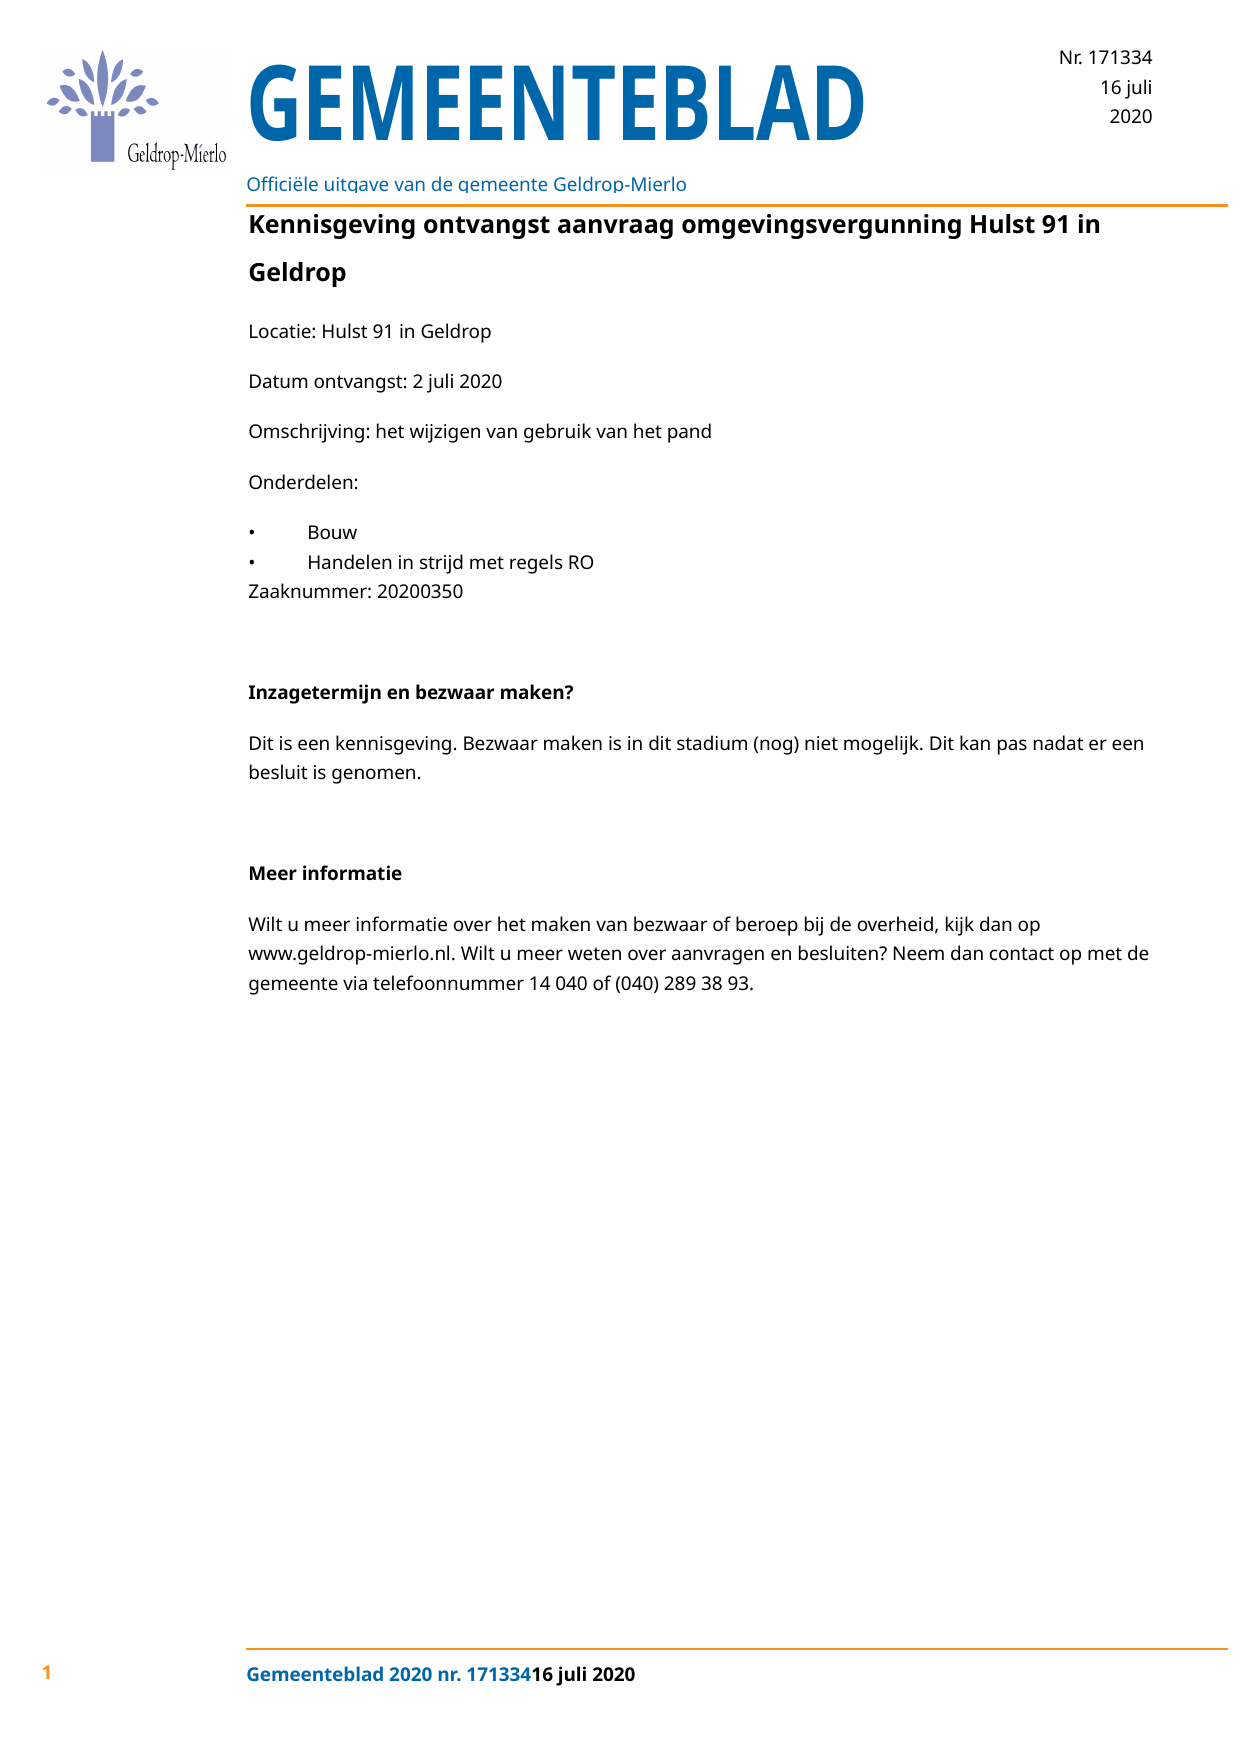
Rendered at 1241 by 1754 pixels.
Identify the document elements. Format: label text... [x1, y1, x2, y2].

text Onderdelen: [248, 469, 1152, 495]
text Meer informatie [248, 860, 1152, 886]
text Zaaknummer: 20200350 [248, 579, 1152, 604]
text Dit is een kennisgeving. Bezwaar maken is in dit stadium (nog) niet mogelijk. Dit kan pas nadat er een besluit is genomen. [248, 730, 1152, 785]
text Inzagetermijn en bezwaar maken? [248, 679, 1152, 705]
list Handelen in strijd met regels RO [248, 549, 1152, 575]
text Kennisgeving ontvangst aanvraag omgevingsvergunning Hulst 91 in Geldrop [248, 207, 1152, 288]
text Locatie: Hulst 91 in Geldrop [248, 318, 1152, 344]
list Bouw [248, 519, 1152, 545]
text Datum ontvangst: 2 juli 2020 [248, 368, 1152, 394]
text Wilt u meer informatie over het maken van bezwaar of beroep bij de overheid, kijk dan op www.geldrop-mierlo.nl. Wilt u meer weten over aanvragen en besluiten? Neem dan contact op met de gemeente via telefoonnummer 14 040 of (040) 289 38 93. [248, 911, 1152, 996]
picture [41, 47, 231, 172]
text Omschrijving: het wijzigen van gebruik van het pand [248, 419, 1152, 444]
